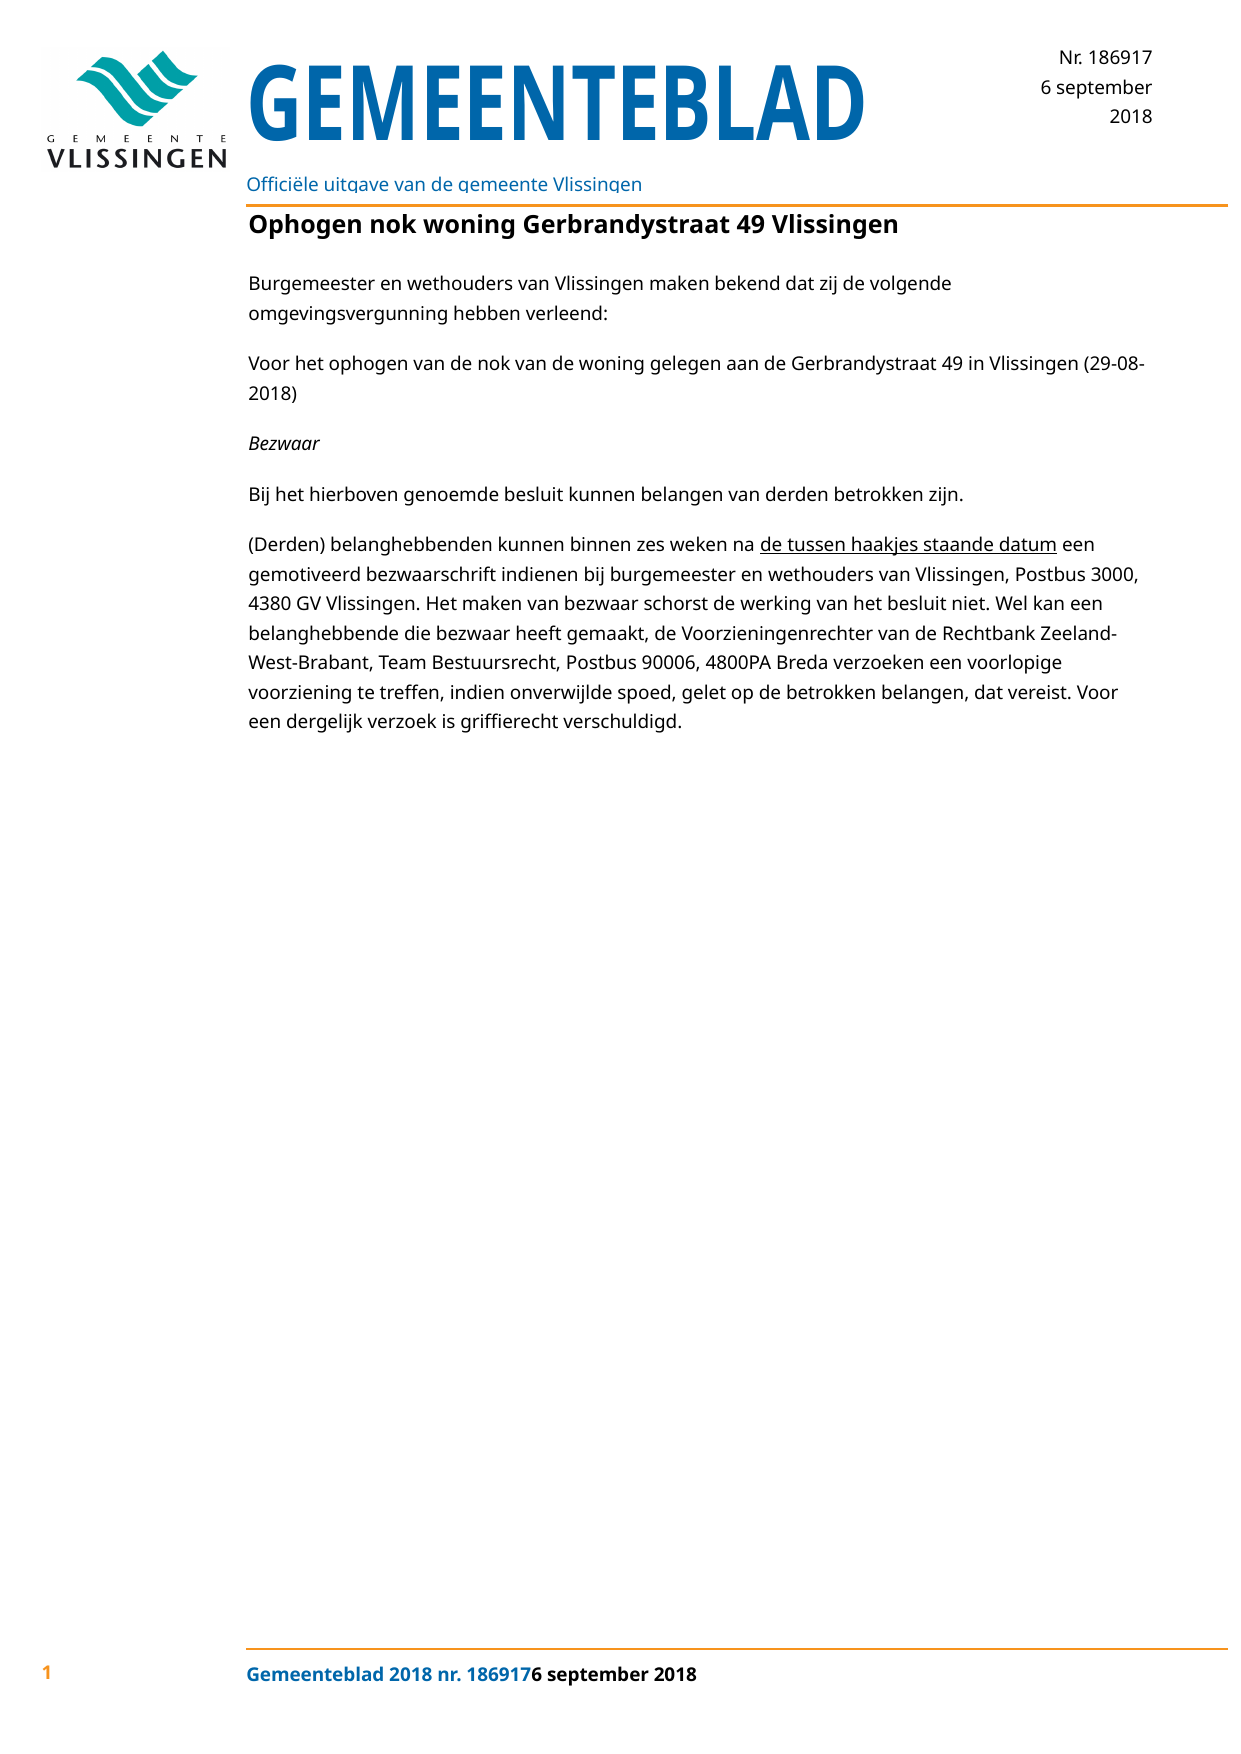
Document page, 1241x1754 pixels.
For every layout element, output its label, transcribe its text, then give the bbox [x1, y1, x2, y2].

text Voor het ophogen van de nok van de woning gelegen aan de Gerbrandystraat 49 in Vlissingen (29-08-2018) [248, 350, 1152, 406]
text Burgemeester en wethouders van Vlissingen maken bekend dat zij de volgende omgevingsvergunning hebben verleend: [248, 270, 1152, 326]
text Ophogen nok woning Gerbrandystraat 49 Vlissingen [248, 207, 1152, 241]
picture [41, 47, 231, 172]
text Bezwaar [248, 430, 1152, 456]
text Bij het hierboven genoemde besluit kunnen belangen van derden betrokken zijn. [248, 481, 1152, 506]
text (Derden) belanghebbenden kunnen binnen zes weken na de tussen haakjes staande datum een gemotiveerd bezwaarschrift indienen bij burgemeester en wethouders van Vlissingen, Postbus 3000, 4380 GV Vlissingen. Het maken van bezwaar schorst de werking van het besluit niet. Wel kan een belanghebbende die bezwaar heeft gemaakt, de Voorzieningenrechter van de Rechtbank Zeeland-West-Brabant, Team Bestuursrecht, Postbus 90006, 4800PA Breda verzoeken een voorlopige voorziening te treffen, indien onverwijlde spoed, gelet op de betrokken belangen, dat vereist. Voor een dergelijk verzoek is griffierecht verschuldigd. [248, 531, 1152, 734]
